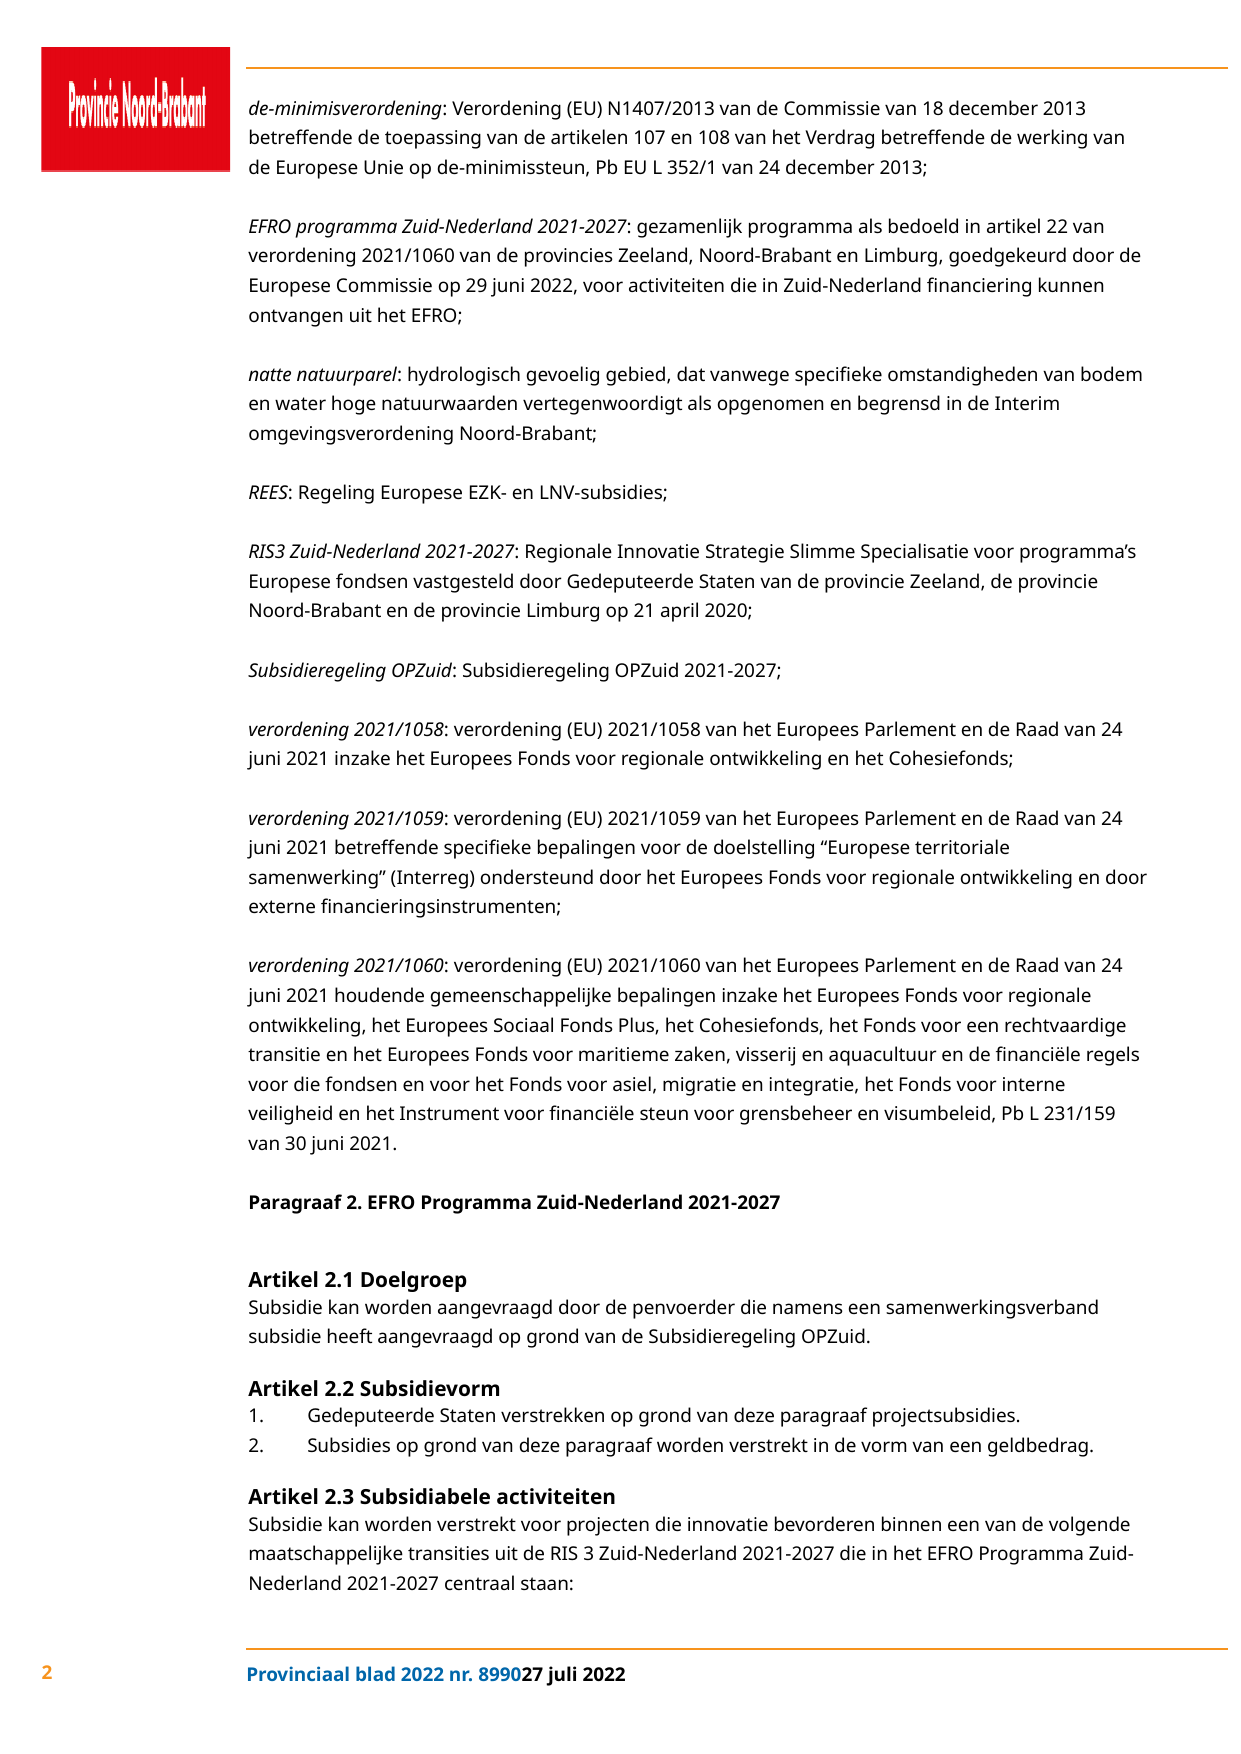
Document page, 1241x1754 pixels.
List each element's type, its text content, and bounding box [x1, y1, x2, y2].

text Subsidie kan worden verstrekt voor projecten die innovatie bevorderen binnen een van de volgende maatschappelijke transities uit de RIS 3 Zuid-Nederland 2021-2027 die in het EFRO Programma Zuid-Nederland 2021-2027 centraal staan: [248, 1511, 1152, 1596]
text de-minimisverordening: Verordening (EU) N1407/2013 van de Commissie van 18 december 2013 betreffende de toepassing van de artikelen 107 en 108 van het Verdrag betreffende de werking van de Europese Unie op de-minimissteun, Pb EU L 352/1 van 24 december 2013; [248, 95, 1152, 180]
text verordening 2021/1059: verordening (EU) 2021/1059 van het Europees Parlement en de Raad van 24 juni 2021 betreffende specifieke bepalingen voor de doelstelling “Europese territoriale samenwerking” (Interreg) ondersteund door het Europees Fonds voor regionale ontwikkeling en door externe financieringsinstrumenten; [248, 805, 1152, 919]
text RIS3 Zuid-Nederland 2021-2027: Regionale Innovatie Strategie Slimme Specialisatie voor programma’s Europese fondsen vastgesteld door Gedeputeerde Staten van de provincie Zeeland, de provincie Noord-Brabant en de provincie Limburg op 21 april 2020; [248, 538, 1152, 623]
text Artikel 2.2 Subsidievorm [248, 1374, 1152, 1402]
picture [41, 47, 231, 172]
text natte natuurparel: hydrologisch gevoelig gebied, dat vanwege specifieke omstandigheden van bodem en water hoge natuurwaarden vertegenwoordigt als opgenomen en begrensd in de Interim omgevingsverordening Noord-Brabant; [248, 361, 1152, 446]
list Gedeputeerde Staten verstrekken op grond van deze paragraaf projectsubsidies. [248, 1402, 1152, 1428]
text Paragraaf 2. EFRO Programma Zuid-Nederland 2021-2027 [248, 1189, 1152, 1215]
text verordening 2021/1060: verordening (EU) 2021/1060 van het Europees Parlement en de Raad van 24 juni 2021 houdende gemeenschappelijke bepalingen inzake het Europees Fonds voor regionale ontwikkeling, het Europees Sociaal Fonds Plus, het Cohesiefonds, het Fonds voor een rechtvaardige transitie en het Europees Fonds voor maritieme zaken, visserij en aquacultuur en de financiële regels voor die fondsen en voor het Fonds voor asiel, migratie en integratie, het Fonds voor interne veiligheid en het Instrument voor financiële steun voor grensbeheer en visumbeleid, Pb L 231/159 van 30 juni 2021. [248, 953, 1152, 1156]
text Artikel 2.3 Subsidiabele activiteiten [248, 1482, 1152, 1511]
text Subsidieregeling OPZuid: Subsidieregeling OPZuid 2021-2027; [248, 657, 1152, 683]
text Subsidie kan worden aangevraagd door de penvoerder die namens een samenwerkingsverband subsidie heeft aangevraagd op grond van de Subsidieregeling OPZuid. [248, 1294, 1152, 1349]
text REES: Regeling Europese EZK- en LNV-subsidies; [248, 479, 1152, 505]
text verordening 2021/1058: verordening (EU) 2021/1058 van het Europees Parlement en de Raad van 24 juni 2021 inzake het Europees Fonds voor regionale ontwikkeling en het Cohesiefonds; [248, 716, 1152, 771]
list Subsidies op grond van deze paragraaf worden verstrekt in de vorm van een geldbedrag. [248, 1432, 1152, 1458]
text Artikel 2.1 Doelgroep [248, 1266, 1152, 1294]
text EFRO programma Zuid-Nederland 2021-2027: gezamenlijk programma als bedoeld in artikel 22 van verordening 2021/1060 van de provincies Zeeland, Noord-Brabant en Limburg, goedgekeurd door de Europese Commissie op 29 juni 2022, voor activiteiten die in Zuid-Nederland financiering kunnen ontvangen uit het EFRO; [248, 213, 1152, 328]
